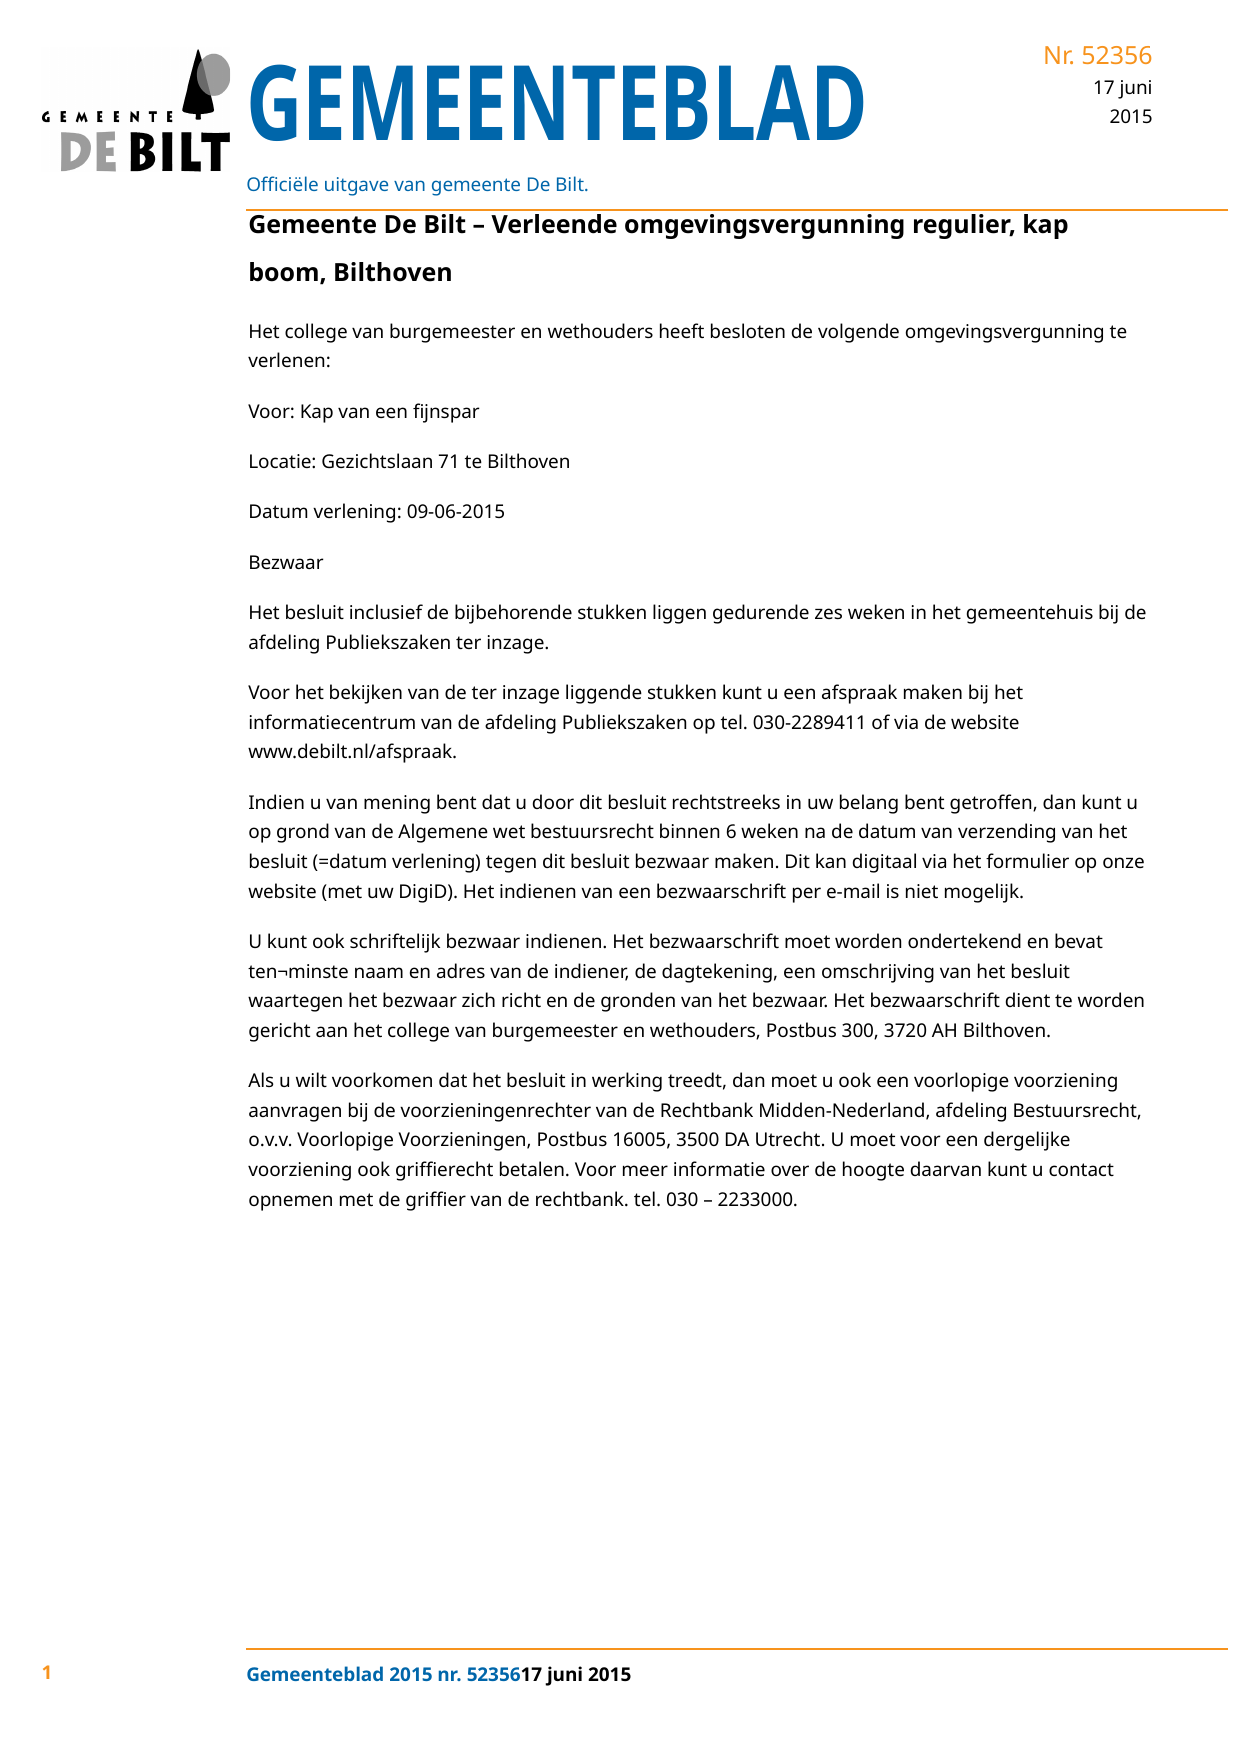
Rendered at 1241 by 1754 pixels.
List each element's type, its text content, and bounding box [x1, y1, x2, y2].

text Indien u van mening bent dat u door dit besluit rechtstreeks in uw belang bent getroffen, dan kunt u op grond van de Algemene wet bestuursrecht binnen 6 weken na de datum van verzending van het besluit (=datum verlening) tegen dit besluit bezwaar maken. Dit kan digitaal via het formulier op onze website (met uw DigiD). Het indienen van een bezwaarschrift per e-mail is niet mogelijk. [248, 789, 1152, 904]
text Voor: Kap van een fijnspar [248, 398, 1152, 424]
picture [41, 47, 231, 172]
text Gemeente De Bilt – Verleende omgevingsvergunning regulier, kap boom, Bilthoven [248, 211, 1152, 288]
text Het college van burgemeester en wethouders heeft besloten de volgende omgevingsvergunning te verlenen: [248, 318, 1152, 373]
text Voor het bekijken van de ter inzage liggende stukken kunt u een afspraak maken bij het informatiecentrum van de afdeling Publiekszaken op tel. 030-2289411 of via de website www.debilt.nl/afspraak. [248, 679, 1152, 764]
text Het besluit inclusief de bijbehorende stukken liggen gedurende zes weken in het gemeentehuis bij de afdeling Publiekszaken ter inzage. [248, 599, 1152, 655]
text U kunt ook schriftelijk bezwaar indienen. Het bezwaarschrift moet worden ondertekend en bevat ten¬minste naam en adres van de indiener, de dagtekening, een omschrijving van het besluit waartegen het bezwaar zich richt en de gronden van het bezwaar. Het bezwaarschrift dient te worden gericht aan het college van burgemeester en wethouders, Postbus 300, 3720 AH Bilthoven. [248, 928, 1152, 1043]
text Locatie: Gezichtslaan 71 te Bilthoven [248, 448, 1152, 474]
text Datum verlening: 09-06-2015 [248, 499, 1152, 524]
text Bezwaar [248, 549, 1152, 575]
text Als u wilt voorkomen dat het besluit in werking treedt, dan moet u ook een voorlopige voorziening aanvragen bij de voorzieningenrechter van de Rechtbank Midden-Nederland, afdeling Bestuursrecht, o.v.v. Voorlopige Voorzieningen, Postbus 16005, 3500 DA Utrecht. U moet voor een dergelijke voorziening ook griffierecht betalen. Voor meer informatie over de hoogte daarvan kunt u contact opnemen met de griffier van de rechtbank. tel. 030 – 2233000. [248, 1067, 1152, 1212]
